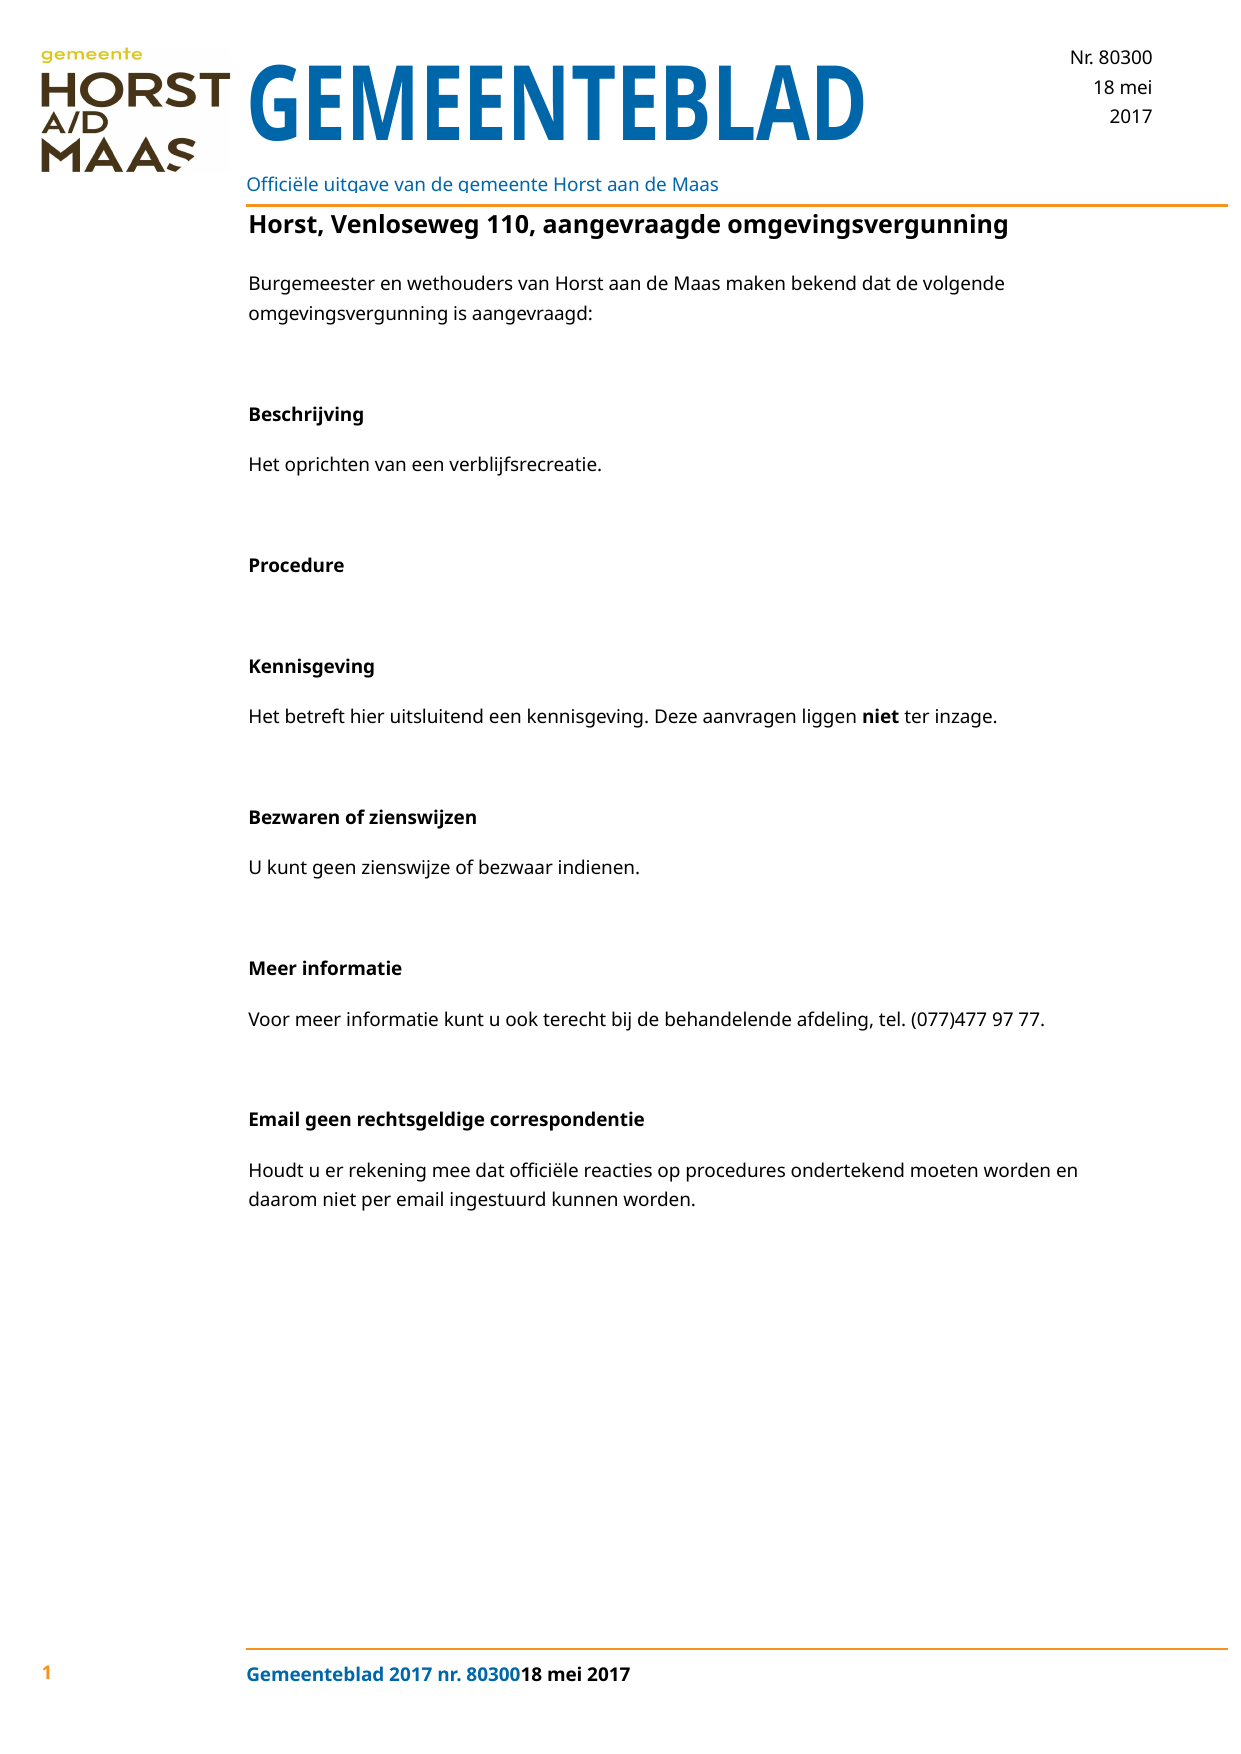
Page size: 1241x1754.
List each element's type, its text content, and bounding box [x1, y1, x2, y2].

text Beschrijving [248, 401, 1152, 426]
picture [41, 47, 231, 172]
text Het betreft hier uitsluitend een kennisgeving. Deze aanvragen liggen niet ter inzage. [248, 703, 1152, 729]
text Meer informatie [248, 955, 1152, 981]
text Procedure [248, 552, 1152, 578]
text Voor meer informatie kunt u ook terecht bij de behandelende afdeling, tel. (077)477 97 77. [248, 1006, 1152, 1031]
text Het oprichten van een verblijfsrecreatie. [248, 451, 1152, 477]
text Bezwaren of zienswijzen [248, 804, 1152, 830]
text Email geen rechtsgeldige correspondentie [248, 1107, 1152, 1132]
text Kennisgeving [248, 653, 1152, 678]
text U kunt geen zienswijze of bezwaar indienen. [248, 854, 1152, 880]
text Horst, Venloseweg 110, aangevraagde omgevingsvergunning [248, 207, 1152, 241]
text Burgemeester en wethouders van Horst aan de Maas maken bekend dat de volgende omgevingsvergunning is aangevraagd: [248, 270, 1152, 326]
text Houdt u er rekening mee dat officiële reacties op procedures ondertekend moeten worden en daarom niet per email ingestuurd kunnen worden. [248, 1157, 1152, 1212]
